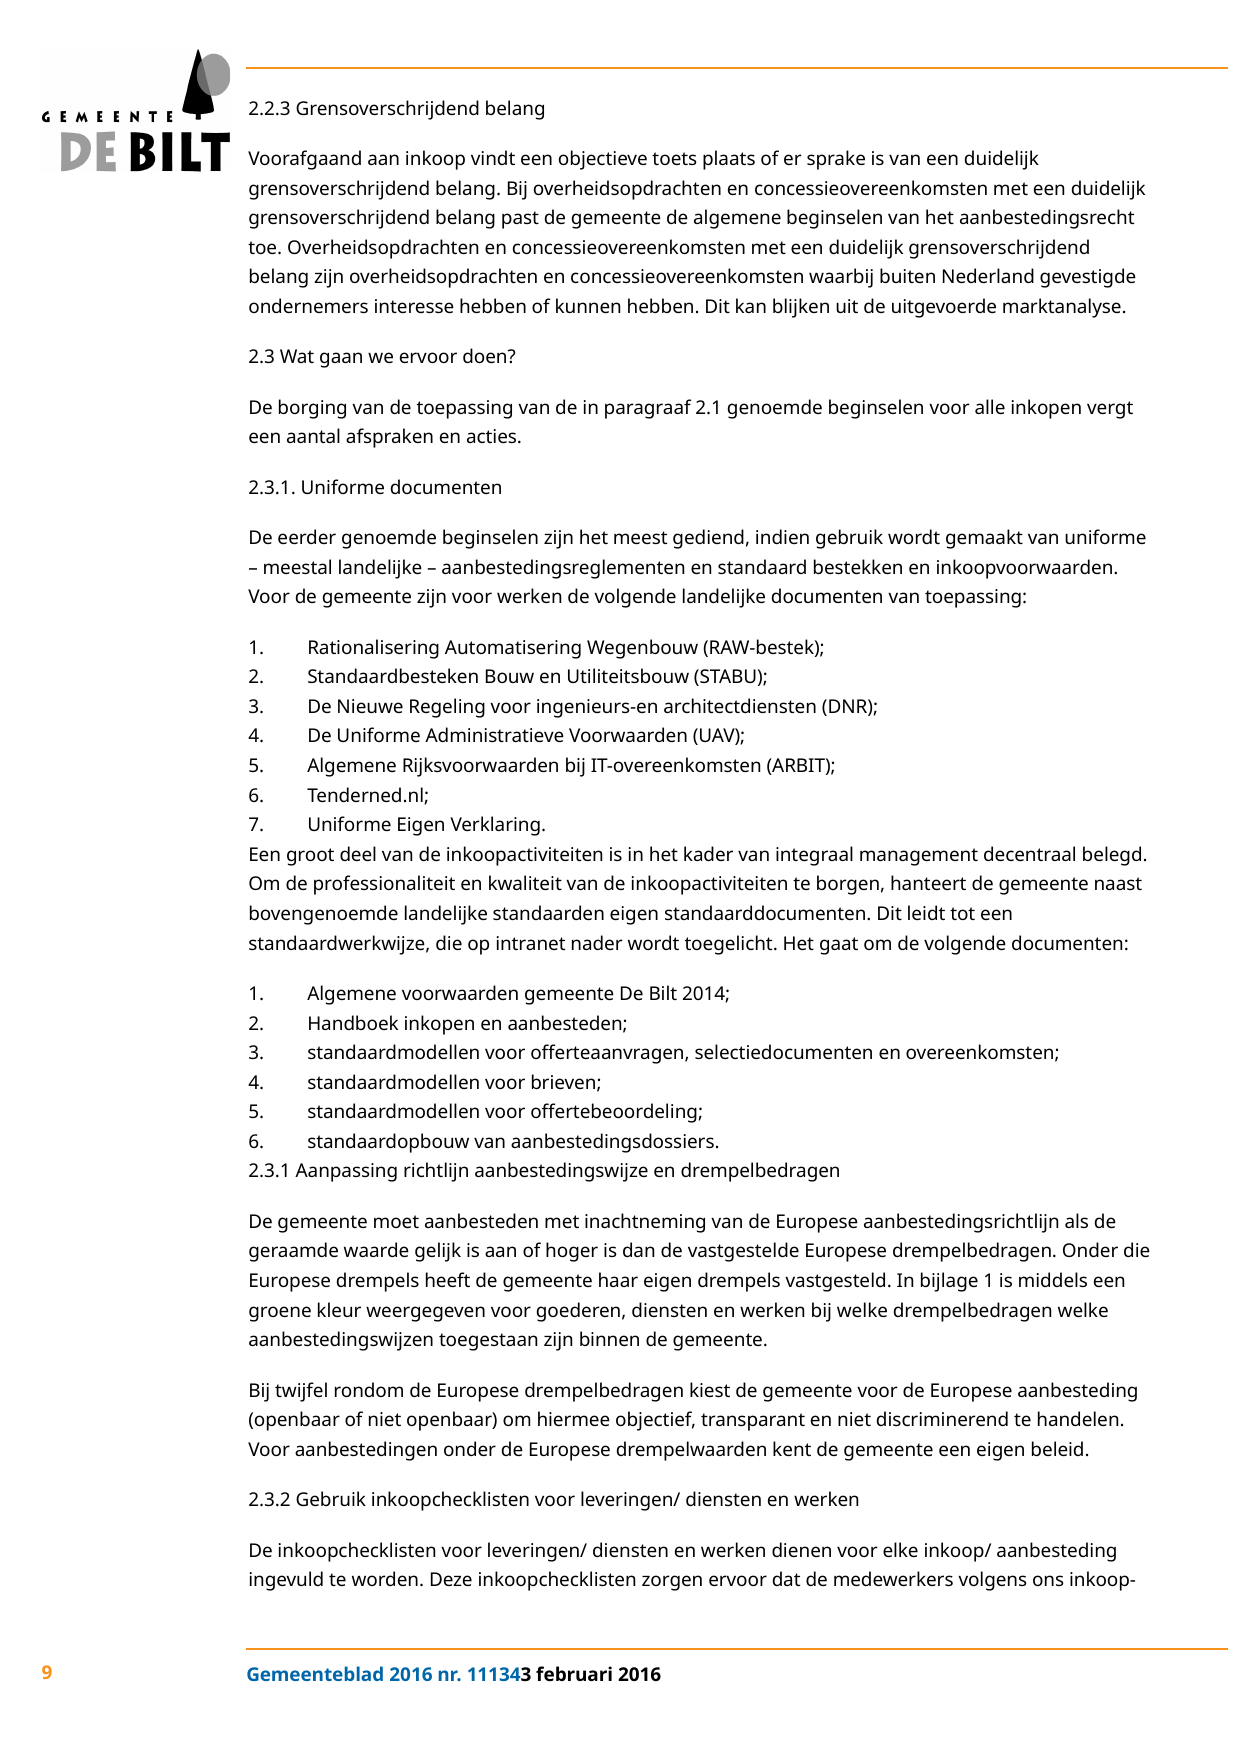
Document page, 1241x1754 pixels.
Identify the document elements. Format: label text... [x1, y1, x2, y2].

text Voorafgaand aan inkoop vindt een objectieve toets plaats of er sprake is van een duidelijk grensoverschrijdend belang. Bij overheidsopdrachten en concessieovereenkomsten met een duidelijk grensoverschrijdend belang past de gemeente de algemene beginselen van het aanbestedingsrecht toe. Overheidsopdrachten en concessieovereenkomsten met een duidelijk grensoverschrijdend belang zijn overheidsopdrachten en concessieovereenkomsten waarbij buiten Nederland gevestigde ondernemers interesse hebben of kunnen hebben. Dit kan blijken uit de uitgevoerde marktanalyse. [248, 145, 1152, 319]
text 2.3.1 Aanpassing richtlijn aanbestedingswijze en drempelbedragen [248, 1158, 1152, 1183]
list Handboek inkopen en aanbesteden; [248, 1010, 1152, 1036]
text 2.3.2 Gebruik inkoopchecklisten voor leveringen/ diensten en werken [248, 1486, 1152, 1512]
list Algemene Rijksvoorwaarden bij IT-overeenkomsten (ARBIT); [248, 752, 1152, 778]
text Bij twijfel rondom de Europese drempelbedragen kiest de gemeente voor de Europese aanbesteding (openbaar of niet openbaar) om hiermee objectief, transparant en niet discriminerend te handelen. Voor aanbestedingen onder de Europese drempelwaarden kent de gemeente een eigen beleid. [248, 1377, 1152, 1462]
text De inkoopchecklisten voor leveringen/ diensten en werken dienen voor elke inkoop/ aanbesteding ingevuld te worden. Deze inkoopchecklisten zorgen ervoor dat de medewerkers volgens ons inkoop- [248, 1537, 1152, 1592]
list De Nieuwe Regeling voor ingenieurs-en architectdiensten (DNR); [248, 693, 1152, 719]
list standaardopbouw van aanbestedingsdossiers. [248, 1128, 1152, 1154]
text De eerder genoemde beginselen zijn het meest gediend, indien gebruik wordt gemaakt van uniforme – meestal landelijke – aanbestedingsreglementen en standaard bestekken en inkoopvoorwaarden. Voor de gemeente zijn voor werken de volgende landelijke documenten van toepassing: [248, 524, 1152, 609]
list standaardmodellen voor offertebeoordeling; [248, 1098, 1152, 1124]
list Rationalisering Automatisering Wegenbouw (RAW-bestek); [248, 634, 1152, 660]
text 2.3 Wat gaan we ervoor doen? [248, 343, 1152, 369]
text 2.2.3 Grensoverschrijdend belang [248, 95, 1152, 121]
list Standaardbesteken Bouw en Utiliteitsbouw (STABU); [248, 663, 1152, 689]
picture [41, 47, 231, 172]
text De borging van de toepassing van de in paragraaf 2.1 genoemde beginselen voor alle inkopen vergt een aantal afspraken en acties. [248, 394, 1152, 449]
text 2.3.1. Uniforme documenten [248, 474, 1152, 500]
list Uniforme Eigen Verklaring. [248, 811, 1152, 837]
text De gemeente moet aanbesteden met inachtneming van de Europese aanbestedingsrichtlijn als de geraamde waarde gelijk is aan of hoger is dan de vastgestelde Europese drempelbedragen. Onder die Europese drempels heeft de gemeente haar eigen drempels vastgesteld. In bijlage 1 is middels een groene kleur weergegeven voor goederen, diensten en werken bij welke drempelbedragen welke aanbestedingswijzen toegestaan zijn binnen de gemeente. [248, 1208, 1152, 1352]
list standaardmodellen voor brieven; [248, 1069, 1152, 1095]
text Een groot deel van de inkoopactiviteiten is in het kader van integraal management decentraal belegd. Om de professionaliteit en kwaliteit van de inkoopactiviteiten te borgen, hanteert de gemeente naast bovengenoemde landelijke standaarden eigen standaarddocumenten. Dit leidt tot een standaardwerkwijze, die op intranet nader wordt toegelicht. Het gaat om de volgende documenten: [248, 841, 1152, 956]
list standaardmodellen voor offerteaanvragen, selectiedocumenten en overeenkomsten; [248, 1039, 1152, 1065]
list De Uniforme Administratieve Voorwaarden (UAV); [248, 723, 1152, 748]
list Algemene voorwaarden gemeente De Bilt 2014; [248, 980, 1152, 1006]
list Tenderned.nl; [248, 782, 1152, 808]
